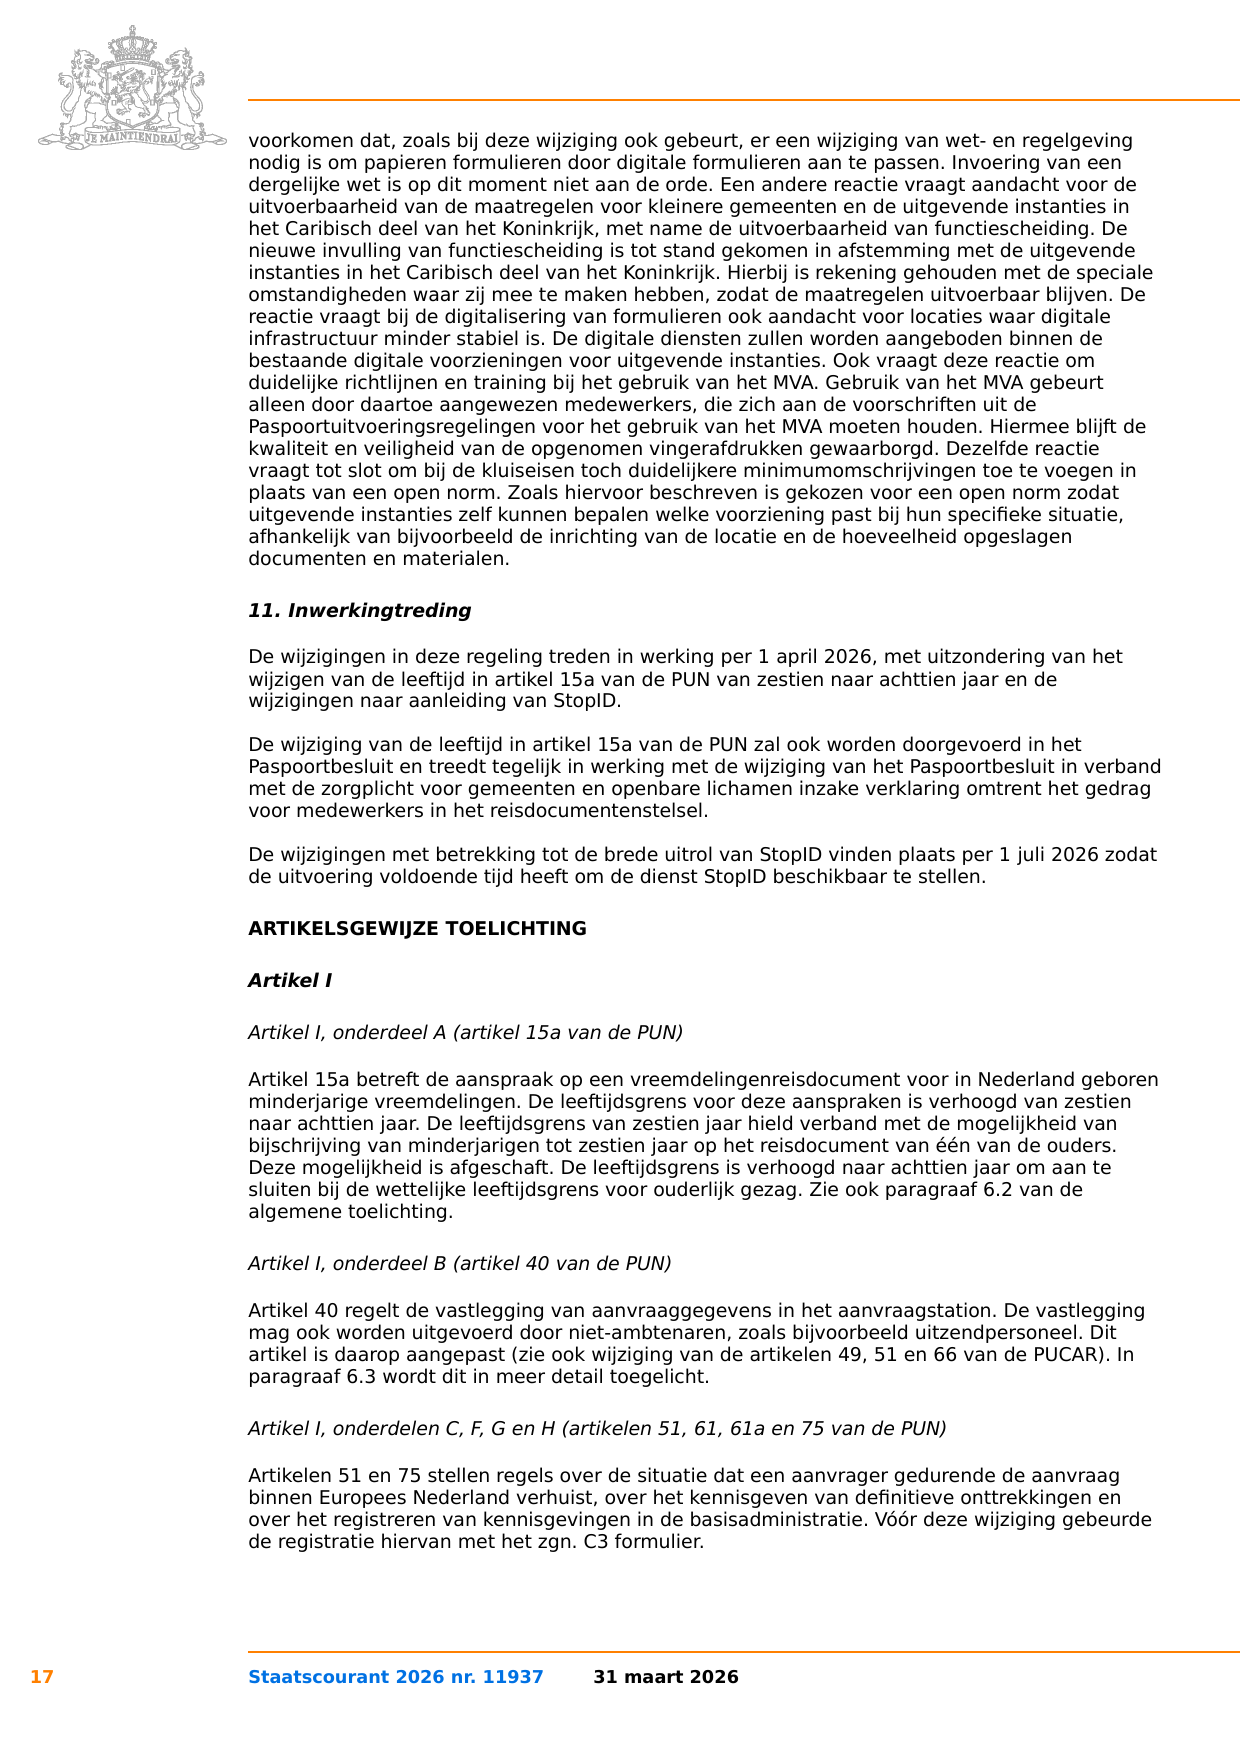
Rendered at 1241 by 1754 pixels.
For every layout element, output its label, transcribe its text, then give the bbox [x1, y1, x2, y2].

text Artikel 40 regelt de vastlegging van aanvraaggegevens in het aanvraagstation. De vastlegging mag ook worden uitgevoerd door niet-ambtenaren, zoals bijvoorbeeld uitzendpersoneel. Dit artikel is daarop aangepast (zie ook wijziging van de artikelen 49, 51 en 66 van de PUCAR). In paragraaf 6.3 wordt dit in meer detail toegelicht. [248, 1300, 1163, 1388]
text Artikel 15a betreft de aanspraak op een vreemdelingenreisdocument voor in Nederland geboren minderjarige vreemdelingen. De leeftijdsgrens voor deze aanspraken is verhoogd van zestien naar achttien jaar. De leeftijdsgrens van zestien jaar hield verband met de mogelijkheid van bijschrijving van minderjarigen tot zestien jaar op het reisdocument van één van de ouders. Deze mogelijkheid is afgeschaft. De leeftijdsgrens is verhoogd naar achttien jaar om aan te sluiten bij de wettelijke leeftijdsgrens voor ouderlijk gezag. Zie ook paragraaf 6.2 van de algemene toelichting. [248, 1069, 1163, 1223]
subtitle 11. Inwerkingtreding [248, 599, 1163, 621]
picture [38, 25, 227, 150]
subtitle ARTIKELSGEWIJZE TOELICHTING [248, 918, 1163, 940]
text voorkomen dat, zoals bij deze wijziging ook gebeurt, er een wijziging van wet- en regelgeving nodig is om papieren formulieren door digitale formulieren aan te passen. Invoering van een dergelijke wet is op dit moment niet aan de orde. Een andere reactie vraagt aandacht voor de uitvoerbaarheid van de maatregelen voor kleinere gemeenten en de uitgevende instanties in het Caribisch deel van het Koninkrijk, met name de uitvoerbaarheid van functiescheiding. De nieuwe invulling van functiescheiding is tot stand gekomen in afstemming met de uitgevende instanties in het Caribisch deel van het Koninkrijk. Hierbij is rekening gehouden met de speciale omstandigheden waar zij mee te maken hebben, zodat de maatregelen uitvoerbaar blijven. De reactie vraagt bij de digitalisering van formulieren ook aandacht voor locaties waar digitale infrastructuur minder stabiel is. De digitale diensten zullen worden aangeboden binnen de bestaande digitale voorzieningen voor uitgevende instanties. Ook vraagt deze reactie om duidelijke richtlijnen en training bij het gebruik van het MVA. Gebruik van het MVA gebeurt alleen door daartoe aangewezen medewerkers, die zich aan de voorschriften uit de Paspoortuitvoeringsregelingen voor het gebruik van het MVA moeten houden. Hiermee blijft de kwaliteit en veiligheid van de opgenomen vingerafdrukken gewaarborgd. Dezelfde reactie vraagt tot slot om bij de kluiseisen toch duidelijkere minimumomschrijvingen toe te voegen in plaats van een open norm. Zoals hiervoor beschreven is gekozen voor een open norm zodat uitgevende instanties zelf kunnen bepalen welke voorziening past bij hun specifieke situatie, afhankelijk van bijvoorbeeld de inrichting van de locatie en de hoeveelheid opgeslagen documenten en materialen. [248, 130, 1163, 569]
text De wijzigingen met betrekking tot de brede uitrol van StopID vinden plaats per 1 juli 2026 zodat de uitvoering voldoende tijd heeft om de dienst StopID beschikbaar te stellen. [248, 844, 1163, 888]
text De wijziging van de leeftijd in artikel 15a van de PUN zal ook worden doorgevoerd in het Paspoortbesluit en treedt tegelijk in werking met de wijziging van het Paspoortbesluit in verband met de zorgplicht voor gemeenten en openbare lichamen inzake verklaring omtrent het gedrag voor medewerkers in het reisdocumentenstelsel. [248, 734, 1163, 822]
subtitle Artikel I [248, 970, 1163, 992]
subtitle Artikel I, onderdeel B (artikel 40 van de PUN) [248, 1253, 1163, 1275]
subtitle Artikel I, onderdelen C, F, G en H (artikelen 51, 61, 61a en 75 van de PUN) [248, 1418, 1163, 1440]
text Artikelen 51 en 75 stellen regels over de situatie dat een aanvrager gedurende de aanvraag binnen Europees Nederland verhuist, over het kennisgeven van definitieve onttrekkingen en over het registreren van kennisgevingen in de basisadministratie. Vóór deze wijziging gebeurde de registratie hiervan met het zgn. C3 formulier. [248, 1465, 1163, 1553]
text De wijzigingen in deze regeling treden in werking per 1 april 2026, met uitzondering van het wijzigen van de leeftijd in artikel 15a van de PUN van zestien naar achttien jaar en de wijzigingen naar aanleiding van StopID. [248, 646, 1163, 712]
subtitle Artikel I, onderdeel A (artikel 15a van de PUN) [248, 1022, 1163, 1044]
